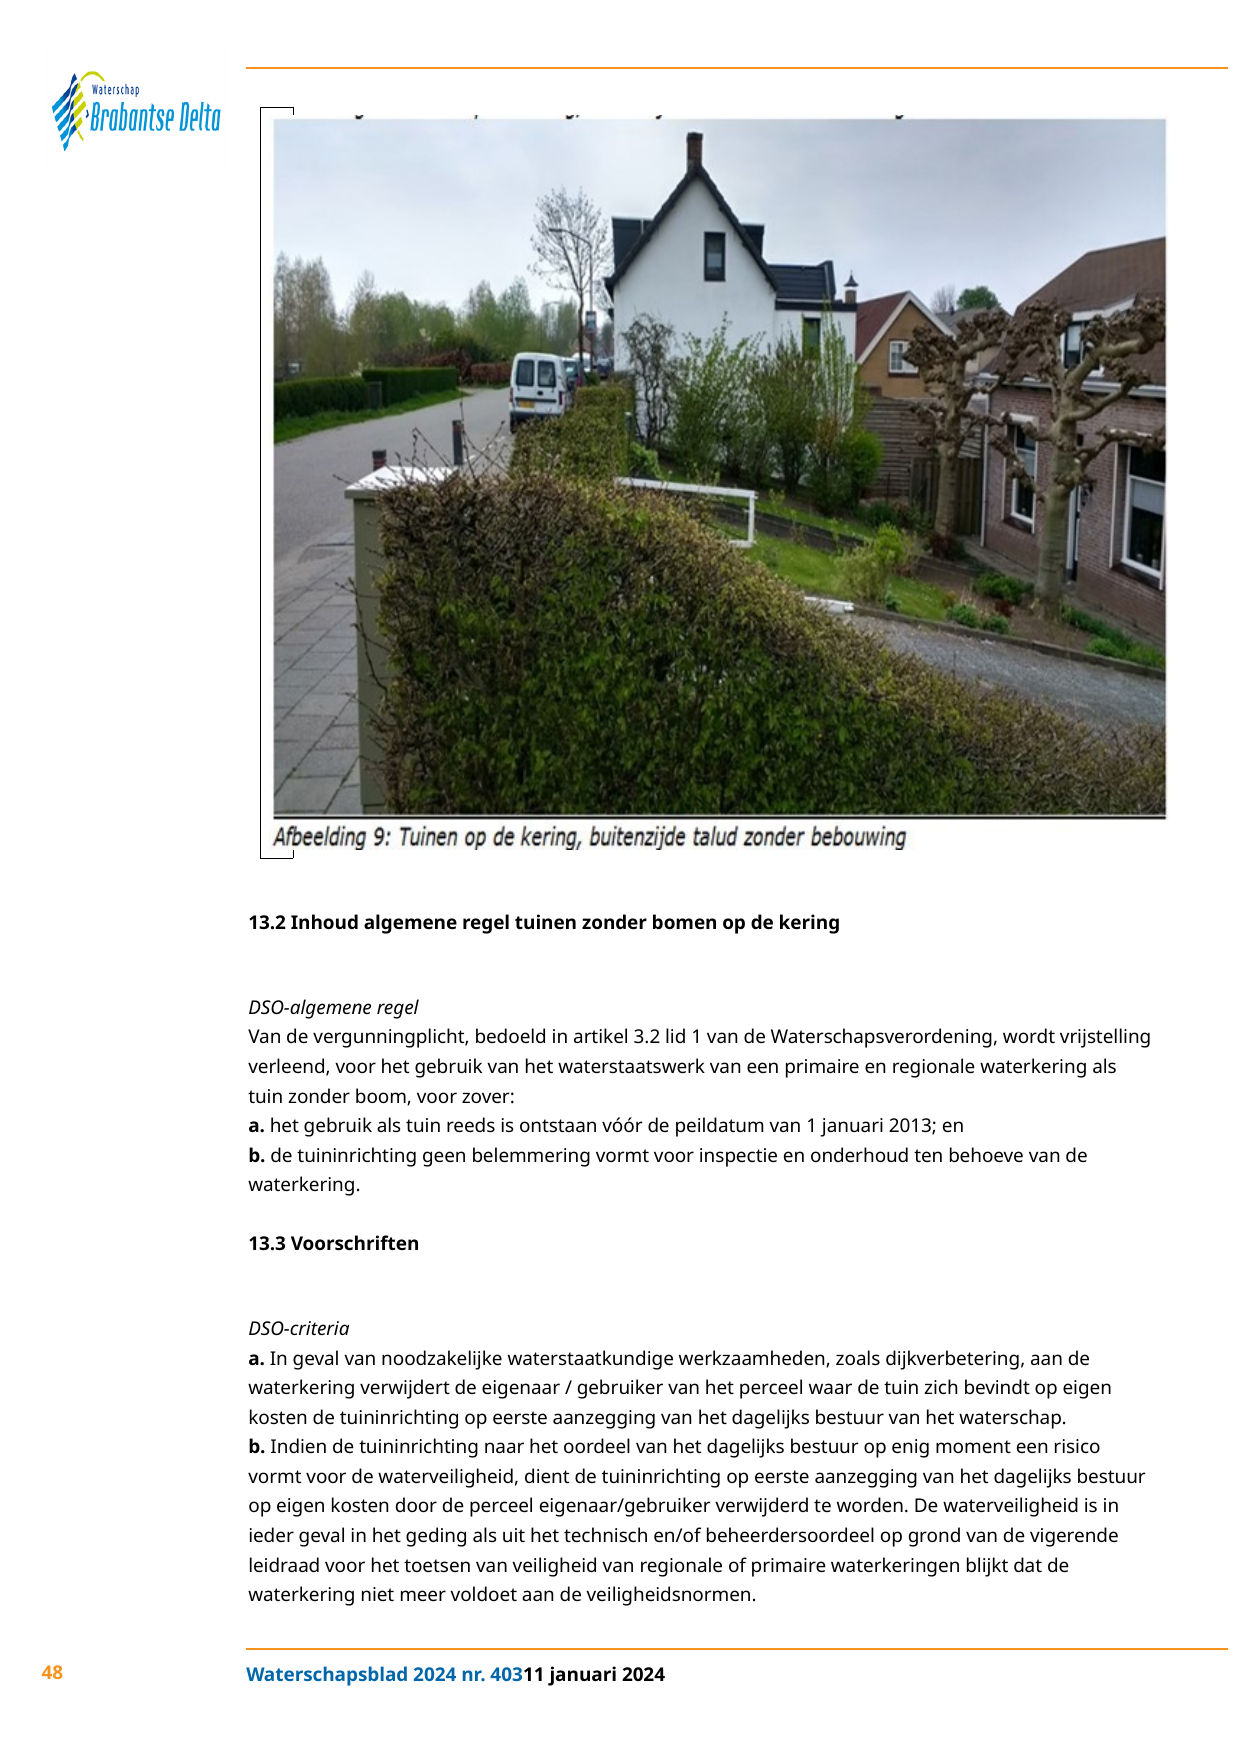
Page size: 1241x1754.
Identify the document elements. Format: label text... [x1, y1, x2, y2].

table_header DSO-algemene regel Van de vergunningplicht, bedoeld in artikel 3.2 lid 1 van de Waterschapsverordening, wordt vrijstelling verleend, voor het gebruik van het waterstaatswerk van een primaire en regionale waterkering als tuin zonder boom, voor zover: a. het gebruik als tuin reeds is ontstaan vóór de peildatum van 1 januari 2013; en b. de tuininrichting geen belemmering vormt voor inspectie en onderhoud ten behoeve van de waterkering. [248, 994, 1152, 1227]
table_header DSO-criteria a. In geval van noodzakelijke waterstaatkundige werkzaamheden, zoals dijkverbetering, aan de waterkering verwijdert de eigenaar / gebruiker van het perceel waar de tuin zich bevindt op eigen kosten de tuininrichting op eerste aanzegging van het dagelijks bestuur van het waterschap. b. Indien de tuininrichting naar het oordeel van het dagelijks bestuur op enig moment een risico vormt voor de waterveiligheid, dient de tuininrichting op eerste aanzegging van het dagelijks bestuur op eigen kosten door de perceel eigenaar/gebruiker verwijderd te worden. De waterveiligheid is in ieder geval in het geding als uit het technisch en/of beheerdersoordeel op grond van de vigerende leidraad voor het toetsen van veiligheid van regionale of primaire waterkeringen blijkt dat de waterkering niet meer voldoet aan de veiligheidsnormen. [248, 1315, 1152, 1607]
picture [41, 47, 231, 172]
picture [268, 115, 1173, 850]
text 13.2 Inhoud algemene regel tuinen zonder bomen op de kering [248, 909, 1152, 935]
text 13.3 Voorschriften [248, 1230, 1152, 1256]
